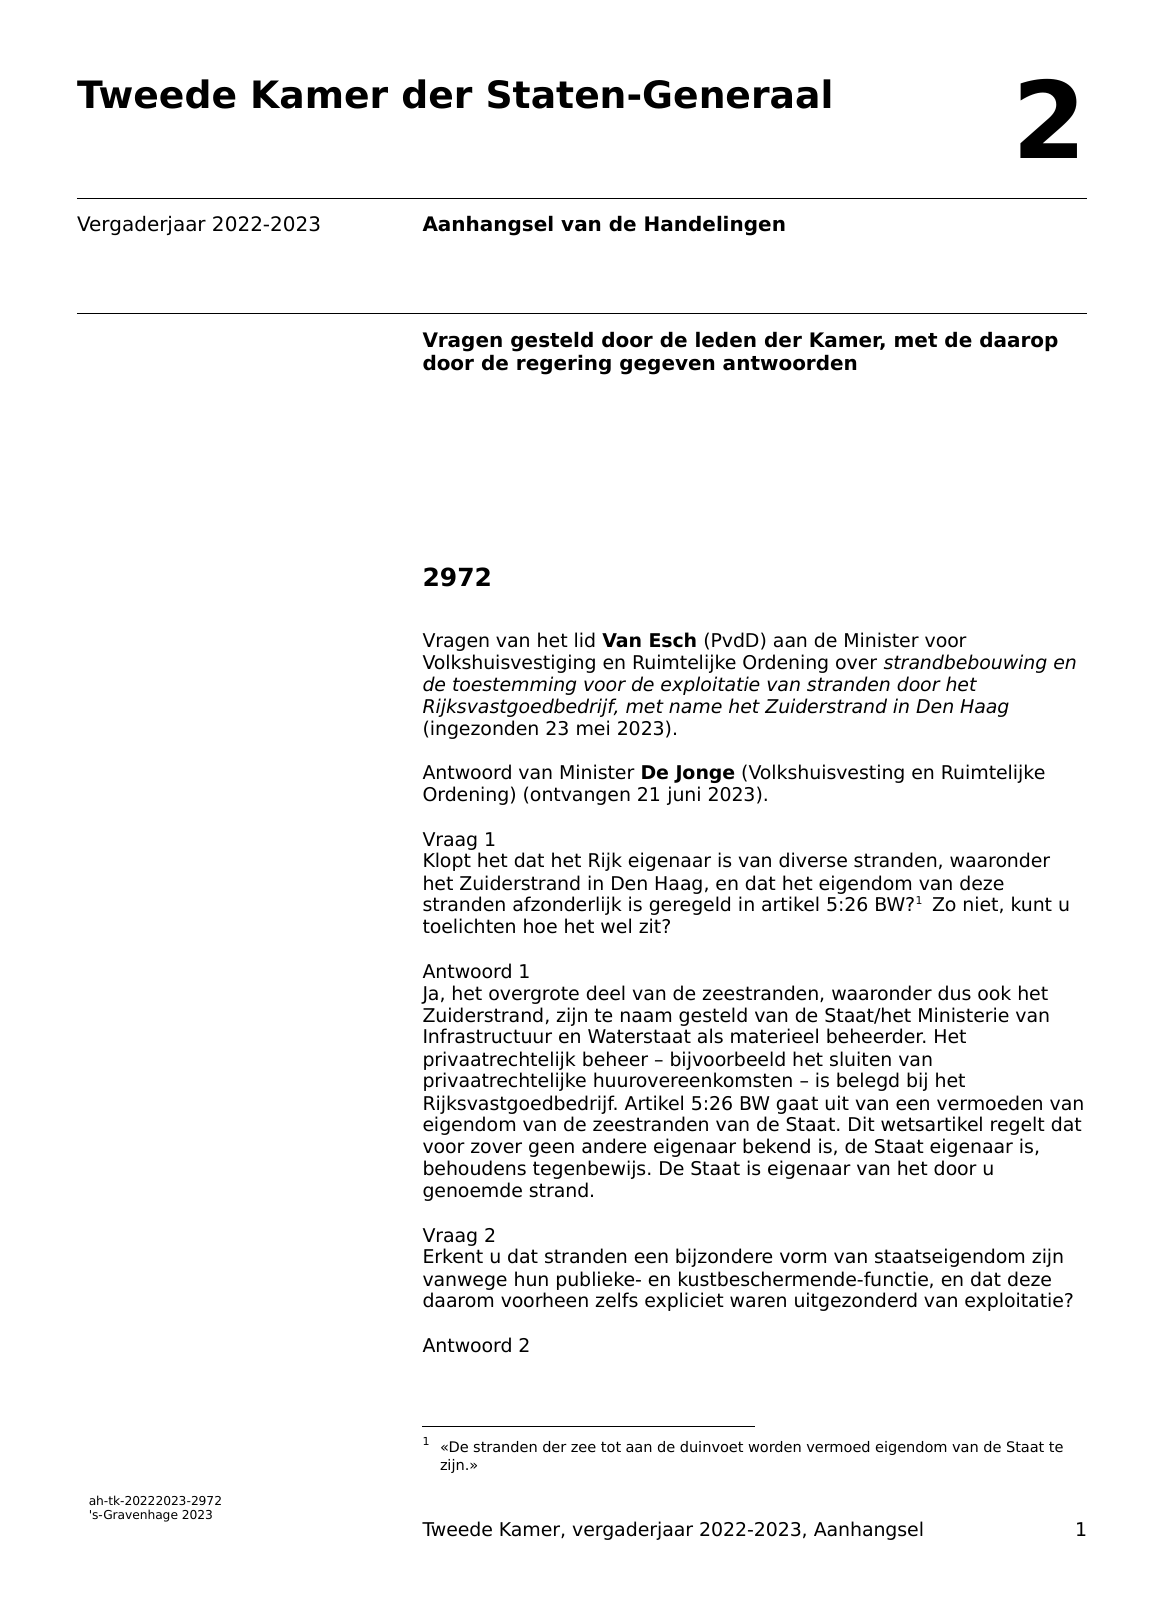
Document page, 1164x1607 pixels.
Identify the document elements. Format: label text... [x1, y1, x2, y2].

table_cell Vragen gesteld door de leden der Kamer, met de daarop door de regering gegeven antwoorden [422, 314, 1087, 375]
text ah-tk-20222023-2972 [88, 1494, 323, 1508]
text Vraag 2 [422, 1224, 1087, 1246]
text Antwoord 1 [422, 961, 1087, 982]
table_cell [77, 314, 422, 375]
text Vragen van het lid Van Esch (PvdD) aan de Minister voor Volkshuisvestiging en Ruimtelijke Ordening over strandbebouwing en de toestemming voor de exploitatie van stranden door het Rijksvastgoedbedrijf, met name het Zuiderstrand in Den Haag (ingezonden 23 mei 2023). [422, 630, 1087, 740]
text Antwoord 2 [422, 1334, 1087, 1357]
table_cell Vergaderjaar 2022-2023 [77, 199, 422, 313]
text Klopt het dat het Rijk eigenaar is van diverse stranden, waaronder het Zuiderstrand in Den Haag, en dat het eigendom van deze stranden afzonderlijk is geregeld in artikel 5:26 BW? Zo niet, kunt u toelichten hoe het wel zit? [422, 850, 1087, 938]
text Erkent u dat stranden een bijzondere vorm van staatseigendom zijn vanwege hun publieke- en kustbeschermende-functie, en dat deze daarom voorheen zelfs expliciet waren uitgezonderd van exploitatie? [422, 1246, 1087, 1312]
text 's-Gravenhage 2023 [88, 1508, 323, 1522]
table_header 2 [886, 59, 1087, 198]
text «De stranden der zee tot aan de duinvoet worden vermoed eigendom van de Staat te zijn.» [422, 1435, 1087, 1474]
table_cell Aanhangsel van de Handelingen [422, 199, 1087, 313]
text Vraag 1 [422, 828, 1087, 850]
text Antwoord van Minister De Jonge (Volkshuisvesting en Ruimtelijke Ordening) (ontvangen 21 juni 2023). [422, 762, 1087, 806]
table_header Tweede Kamer der Staten-Generaal [77, 59, 886, 198]
text 2972 [422, 563, 1087, 592]
text Ja, het overgrote deel van de zeestranden, waaronder dus ook het Zuiderstrand, zijn te naam gesteld van de Staat/het Ministerie van Infrastructuur en Waterstaat als materieel beheerder. Het privaatrechtelijk beheer – bijvoorbeeld het sluiten van privaatrechtelijke huurovereenkomsten – is belegd bij het Rijksvastgoedbedrijf. Artikel 5:26 BW gaat uit van een vermoeden van eigendom van de zeestranden van de Staat. Dit wetsartikel regelt dat voor zover geen andere eigenaar bekend is, de Staat eigenaar is, behoudens tegenbewijs. De Staat is eigenaar van het door u genoemde strand. [422, 982, 1087, 1202]
